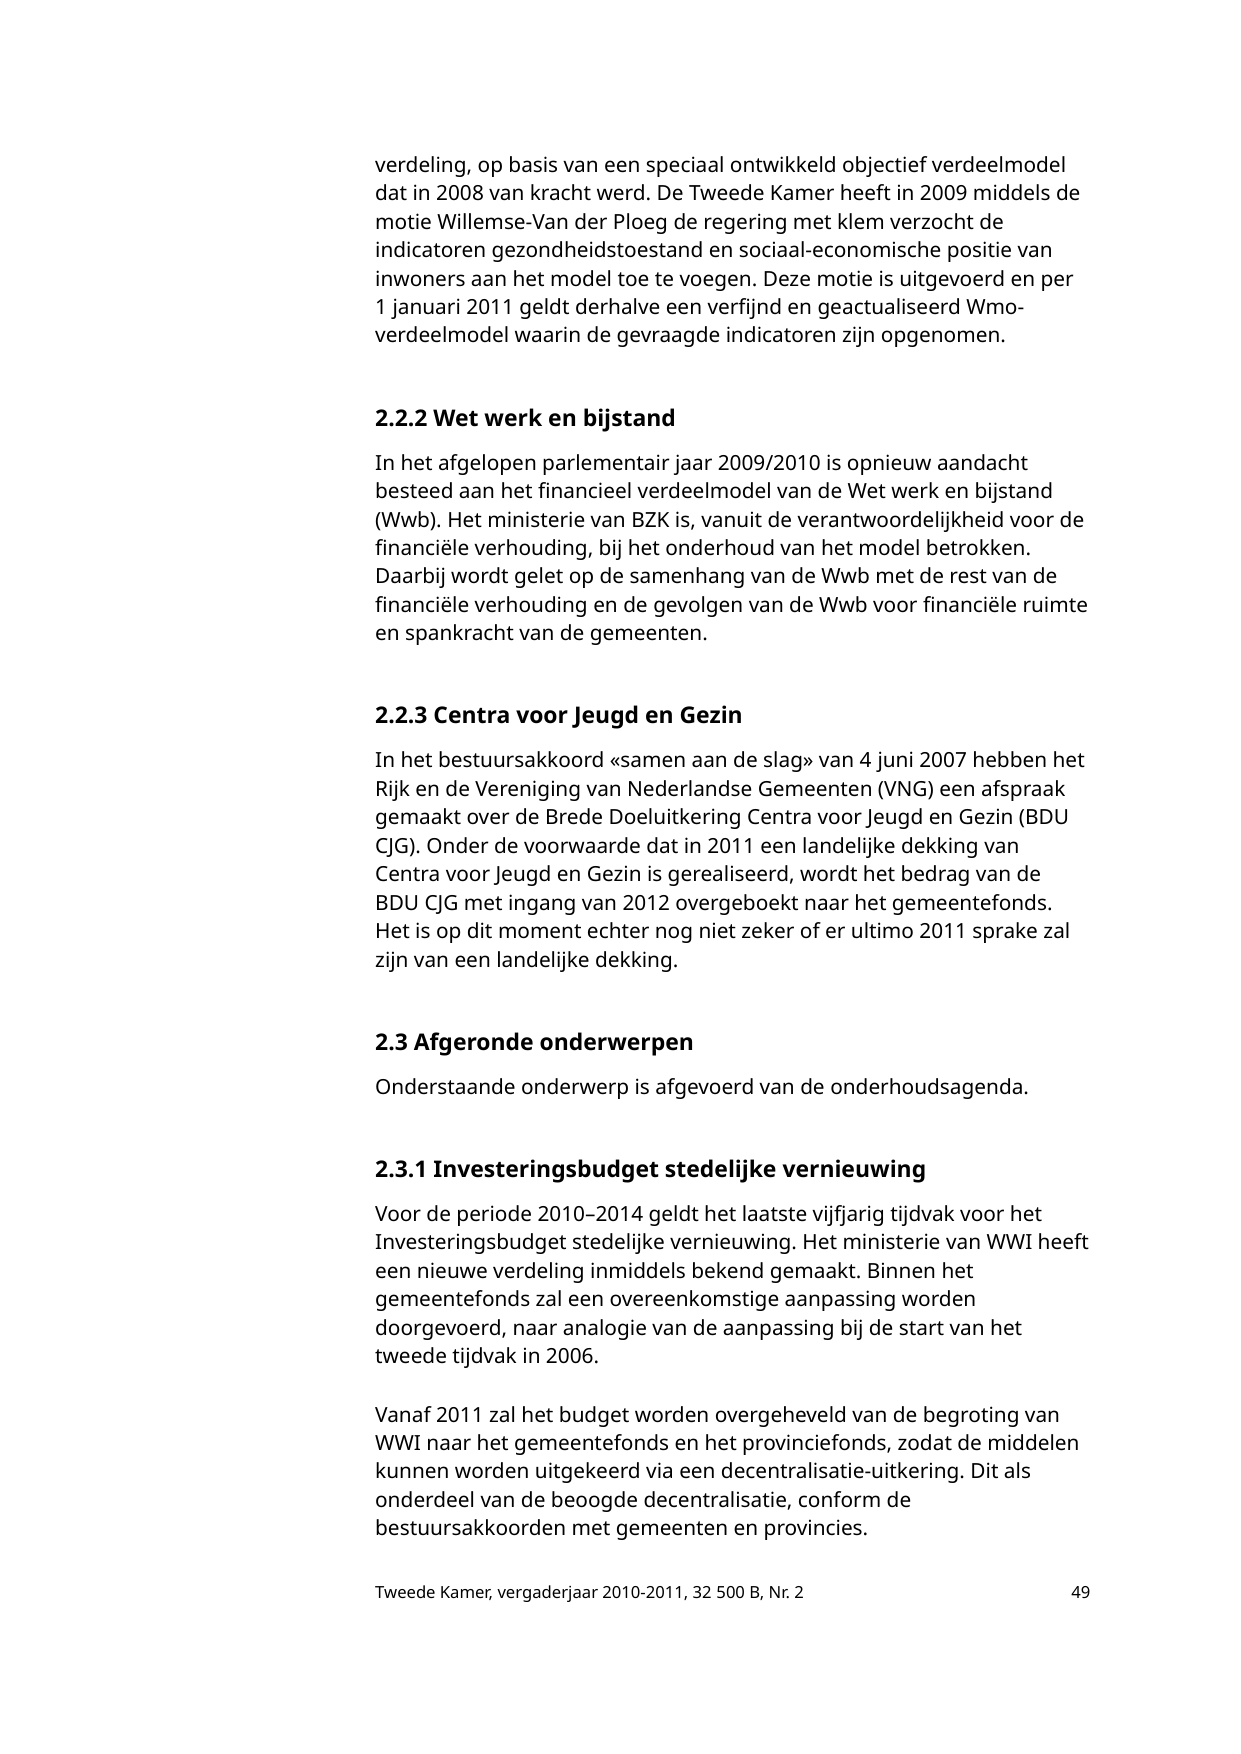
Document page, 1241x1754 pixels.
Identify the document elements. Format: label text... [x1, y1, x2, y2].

text Onderstaande onderwerp is afgevoerd van de onderhoudsagenda. [375, 1072, 1090, 1100]
subtitle 2.2.2 Wet werk en bijstand [375, 402, 1090, 433]
subtitle 2.3 Afgeronde onderwerpen [375, 1026, 1090, 1057]
text Vanaf 2011 zal het budget worden overgeheveld van de begroting van WWI naar het gemeentefonds en het provinciefonds, zodat de middelen kunnen worden uitgekeerd via een decentralisatie-uitkering. Dit als onderdeel van de beoogde decentralisatie, conform de bestuursakkoorden met gemeenten en provincies. [375, 1400, 1090, 1542]
subtitle 2.3.1 Investeringsbudget stedelijke vernieuwing [375, 1153, 1090, 1184]
text verdeling, op basis van een speciaal ontwikkeld objectief verdeelmodel dat in 2008 van kracht werd. De Tweede Kamer heeft in 2009 middels de motie Willemse-Van der Ploeg de regering met klem verzocht de indicatoren gezondheidstoestand en sociaal-economische positie van inwoners aan het model toe te voegen. Deze motie is uitgevoerd en per 1 januari 2011 geldt derhalve een verfijnd en geactualiseerd Wmo-verdeelmodel waarin de gevraagde indicatoren zijn opgenomen. [375, 150, 1090, 349]
text In het bestuursakkoord «samen aan de slag» van 4 juni 2007 hebben het Rijk en de Vereniging van Nederlandse Gemeenten (VNG) een afspraak gemaakt over de Brede Doeluitkering Centra voor Jeugd en Gezin (BDU CJG). Onder de voorwaarde dat in 2011 een landelijke dekking van Centra voor Jeugd en Gezin is gerealiseerd, wordt het bedrag van de BDU CJG met ingang van 2012 overgeboekt naar het gemeentefonds. Het is op dit moment echter nog niet zeker of er ultimo 2011 sprake zal zijn van een landelijke dekking. [375, 746, 1090, 973]
text Voor de periode 2010–2014 geldt het laatste vijfjarig tijdvak voor het Investeringsbudget stedelijke vernieuwing. Het ministerie van WWI heeft een nieuwe verdeling inmiddels bekend gemaakt. Binnen het gemeentefonds zal een overeenkomstige aanpassing worden doorgevoerd, naar analogie van de aanpassing bij de start van het tweede tijdvak in 2006. [375, 1199, 1090, 1370]
text In het afgelopen parlementair jaar 2009/2010 is opnieuw aandacht besteed aan het financieel verdeelmodel van de Wet werk en bijstand (Wwb). Het ministerie van BZK is, vanuit de verantwoordelijkheid voor de financiële verhouding, bij het onderhoud van het model betrokken. Daarbij wordt gelet op de samenhang van de Wwb met de rest van de financiële verhouding en de gevolgen van de Wwb voor financiële ruimte en spankracht van de gemeenten. [375, 448, 1090, 647]
subtitle 2.2.3 Centra voor Jeugd en Gezin [375, 699, 1090, 731]
